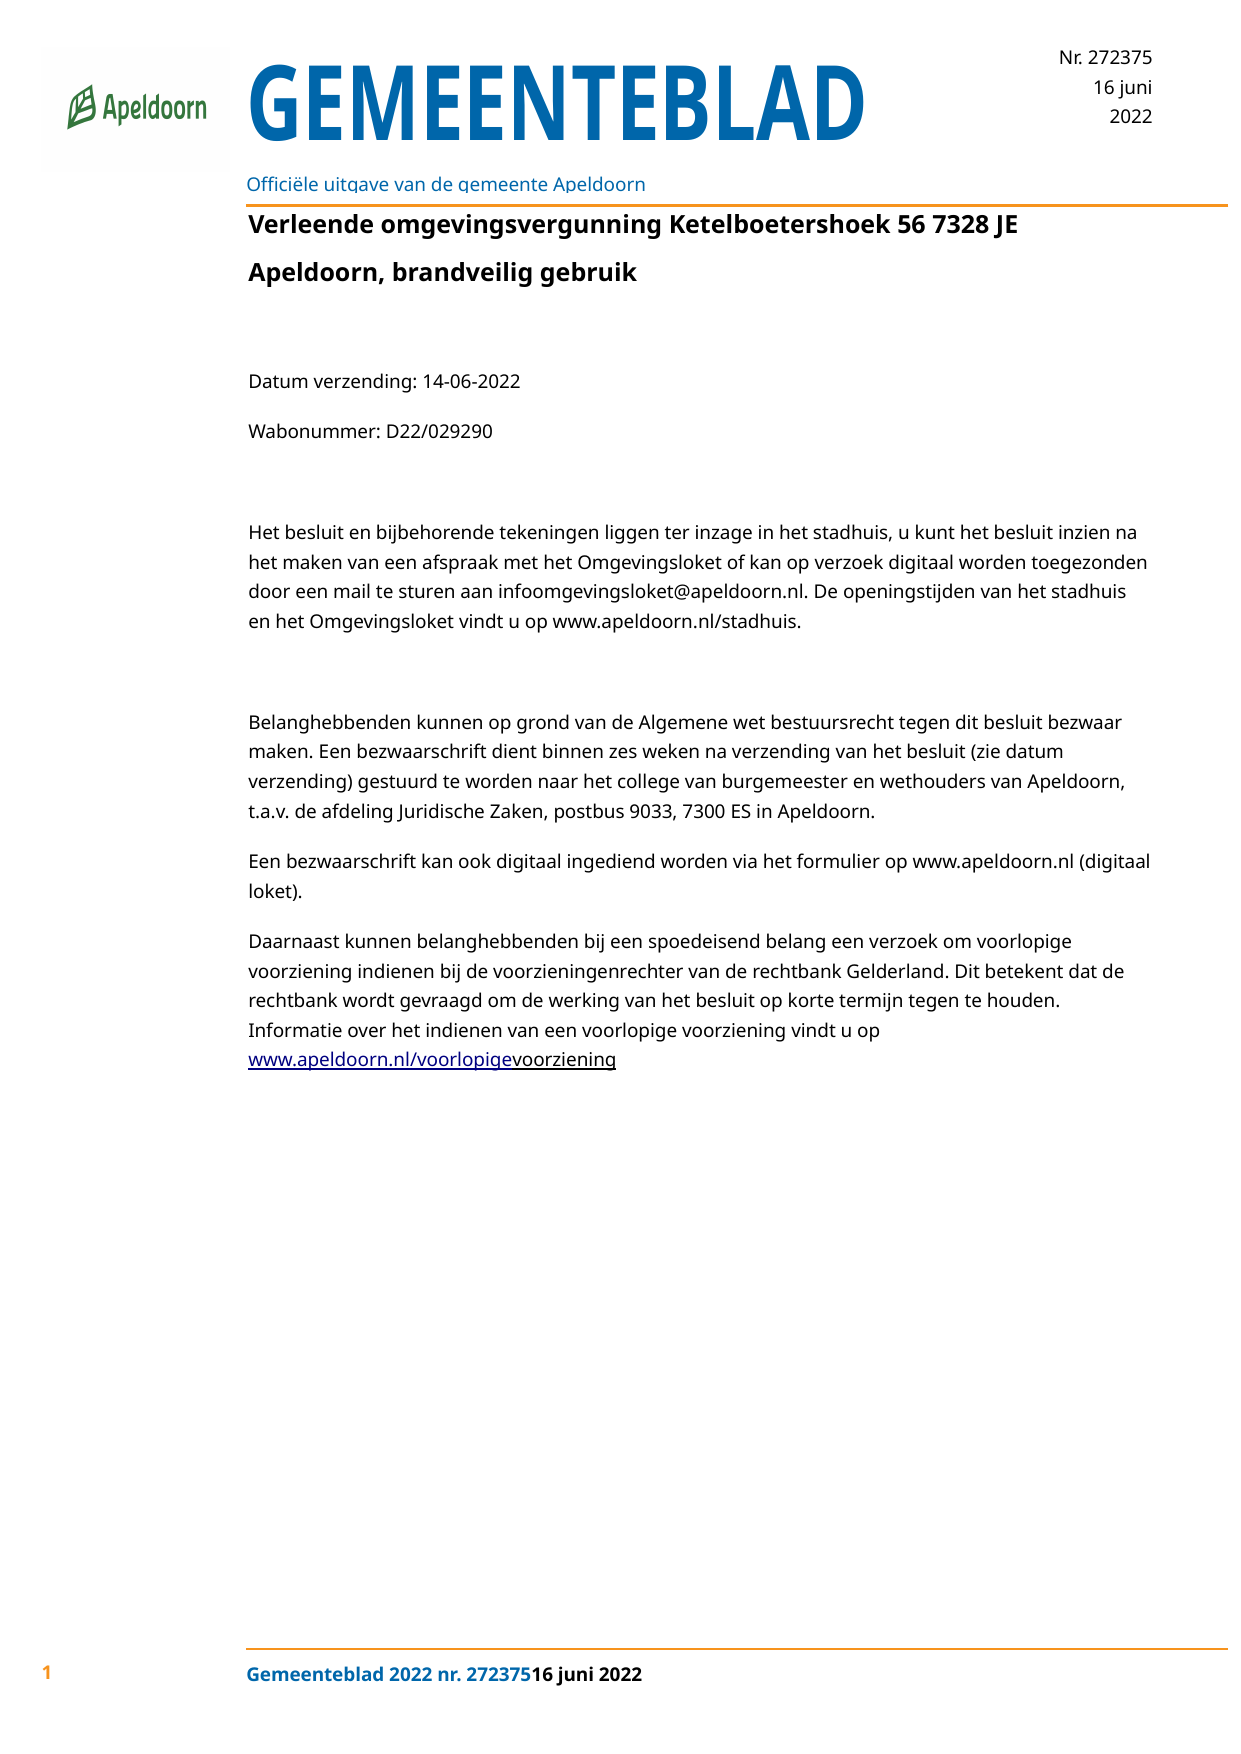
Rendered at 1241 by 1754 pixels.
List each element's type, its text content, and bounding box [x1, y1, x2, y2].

picture [41, 47, 231, 172]
text Een bezwaarschrift kan ook digitaal ingediend worden via het formulier op www.apeldoorn.nl (digitaal loket). [248, 848, 1152, 904]
text Datum verzending: 14-06-2022 [248, 368, 1152, 394]
text Daarnaast kunnen belanghebbenden bij een spoedeisend belang een verzoek om voorlopige voorziening indienen bij de voorzieningenrechter van de rechtbank Gelderland. Dit betekent dat de rechtbank wordt gevraagd om de werking van het besluit op korte termijn tegen te houden. Informatie over het indienen van een voorlopige voorziening vindt u op www.apeldoorn.nl/voorlopigevoorziening [248, 928, 1152, 1072]
text Verleende omgevingsvergunning Ketelboetershoek 56 7328 JE Apeldoorn, brandveilig gebruik [248, 207, 1152, 288]
text Het besluit en bijbehorende tekeningen liggen ter inzage in het stadhuis, u kunt het besluit inzien na het maken van een afspraak met het Omgevingsloket of kan op verzoek digitaal worden toegezonden door een mail te sturen aan infoomgevingsloket@apeldoorn.nl. De openingstijden van het stadhuis en het Omgevingsloket vindt u op www.apeldoorn.nl/stadhuis. [248, 519, 1152, 634]
text Belanghebbenden kunnen op grond van de Algemene wet bestuursrecht tegen dit besluit bezwaar maken. Een bezwaarschrift dient binnen zes weken na verzending van het besluit (zie datum verzending) gestuurd te worden naar het college van burgemeester en wethouders van Apeldoorn, t.a.v. de afdeling Juridische Zaken, postbus 9033, 7300 ES in Apeldoorn. [248, 709, 1152, 824]
text Wabonummer: D22/029290 [248, 419, 1152, 444]
